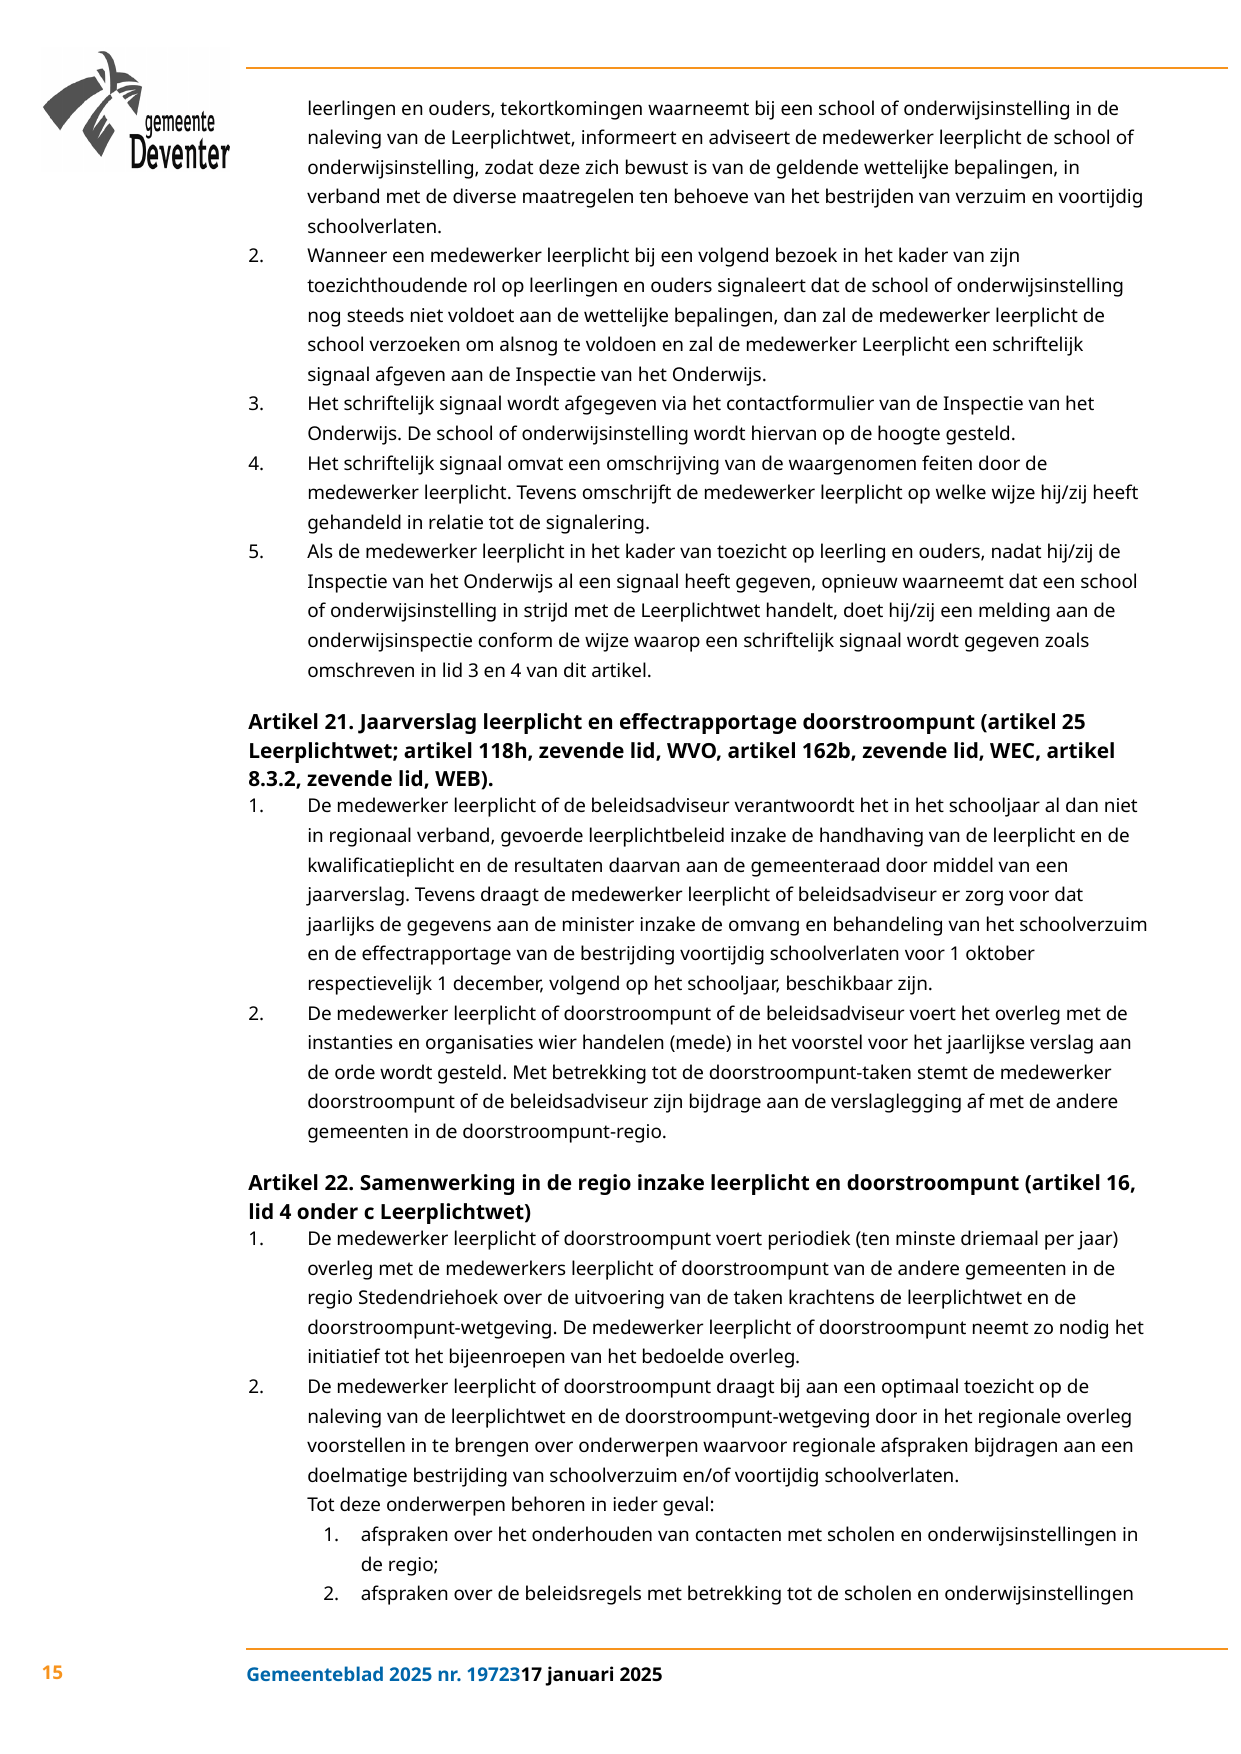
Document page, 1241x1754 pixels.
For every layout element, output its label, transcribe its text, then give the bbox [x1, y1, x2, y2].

list Als de medewerker leerplicht in het kader van toezicht op leerling en ouders, nadat hij/zij de Inspectie van het Onderwijs al een signaal heeft gegeven, opnieuw waarneemt dat een school of onderwijsinstelling in strijd met de Leerplichtwet handelt, doet hij/zij een melding aan de onderwijsinspectie conform de wijze waarop een schriftelijk signaal wordt gegeven zoals omschreven in lid 3 en 4 van dit artikel. [248, 538, 1152, 683]
list De medewerker leerplicht of doorstroompunt draagt bij aan een optimaal toezicht op de naleving van de leerplichtwet en de doorstroompunt-wetgeving door in het regionale overleg voorstellen in te brengen over onderwerpen waarvoor regionale afspraken bijdragen aan een doelmatige bestrijding van schoolverzuim en/of voortijdig schoolverlaten. [248, 1373, 1152, 1488]
list De medewerker leerplicht of doorstroompunt voert periodiek (ten minste driemaal per jaar) overleg met de medewerkers leerplicht of doorstroompunt van de andere gemeenten in de regio Stedendriehoek over de uitvoering van de taken krachtens de leerplichtwet en de doorstroompunt-wetgeving. De medewerker leerplicht of doorstroompunt neemt zo nodig het initiatief tot het bijeenroepen van het bedoelde overleg. [248, 1225, 1152, 1369]
list leerlingen en ouders, tekortkomingen waarneemt bij een school of onderwijsinstelling in de naleving van de Leerplichtwet, informeert en adviseert de medewerker leerplicht de school of onderwijsinstelling, zodat deze zich bewust is van de geldende wettelijke bepalingen, in verband met de diverse maatregelen ten behoeve van het bestrijden van verzuim en voortijdig schoolverlaten. [248, 95, 1152, 239]
list Het schriftelijk signaal wordt afgegeven via het contactformulier van de Inspectie van het Onderwijs. De school of onderwijsinstelling wordt hiervan op de hoogte gesteld. [248, 391, 1152, 446]
list De medewerker leerplicht of doorstroompunt of de beleidsadviseur voert het overleg met de instanties en organisaties wier handelen (mede) in het voorstel voor het jaarlijkse verslag aan de orde wordt gesteld. Met betrekking tot de doorstroompunt-taken stemt de medewerker doorstroompunt of de beleidsadviseur zijn bijdrage aan de verslaglegging af met de andere gemeenten in de doorstroompunt-regio. [248, 1000, 1152, 1144]
list afspraken over de beleidsregels met betrekking tot de scholen en onderwijsinstellingen [323, 1580, 1152, 1606]
list Wanneer een medewerker leerplicht bij een volgend bezoek in het kader van zijn toezichthoudende rol op leerlingen en ouders signaleert dat de school of onderwijsinstelling nog steeds niet voldoet aan de wettelijke bepalingen, dan zal de medewerker leerplicht de school verzoeken om alsnog te voldoen en zal de medewerker Leerplicht een schriftelijk signaal afgeven aan de Inspectie van het Onderwijs. [248, 243, 1152, 387]
text Artikel 21. Jaarverslag leerplicht en effectrapportage doorstroompunt (artikel 25 Leerplichtwet; artikel 118h, zevende lid, WVO, artikel 162b, zevende lid, WEC, artikel 8.3.2, zevende lid, WEB). [248, 707, 1152, 793]
picture [41, 47, 231, 172]
list Het schriftelijk signaal omvat een omschrijving van de waargenomen feiten door de medewerker leerplicht. Tevens omschrijft de medewerker leerplicht op welke wijze hij/zij heeft gehandeld in relatie tot de signalering. [248, 450, 1152, 535]
list afspraken over het onderhouden van contacten met scholen en onderwijsinstellingen in de regio; [323, 1521, 1152, 1576]
list Tot deze onderwerpen behoren in ieder geval: [248, 1492, 1152, 1517]
text Artikel 22. Samenwerking in de regio inzake leerplicht en doorstroompunt (artikel 16, lid 4 onder c Leerplichtwet) [248, 1168, 1152, 1225]
list De medewerker leerplicht of de beleidsadviseur verantwoordt het in het schooljaar al dan niet in regionaal verband, gevoerde leerplichtbeleid inzake de handhaving van de leerplicht en de kwalificatieplicht en de resultaten daarvan aan de gemeenteraad door middel van een jaarverslag. Tevens draagt de medewerker leerplicht of beleidsadviseur er zorg voor dat jaarlijks de gegevens aan de minister inzake de omvang en behandeling van het schoolverzuim en de effectrapportage van de bestrijding voortijdig schoolverlaten voor 1 oktober respectievelijk 1 december, volgend op het schooljaar, beschikbaar zijn. [248, 793, 1152, 996]
